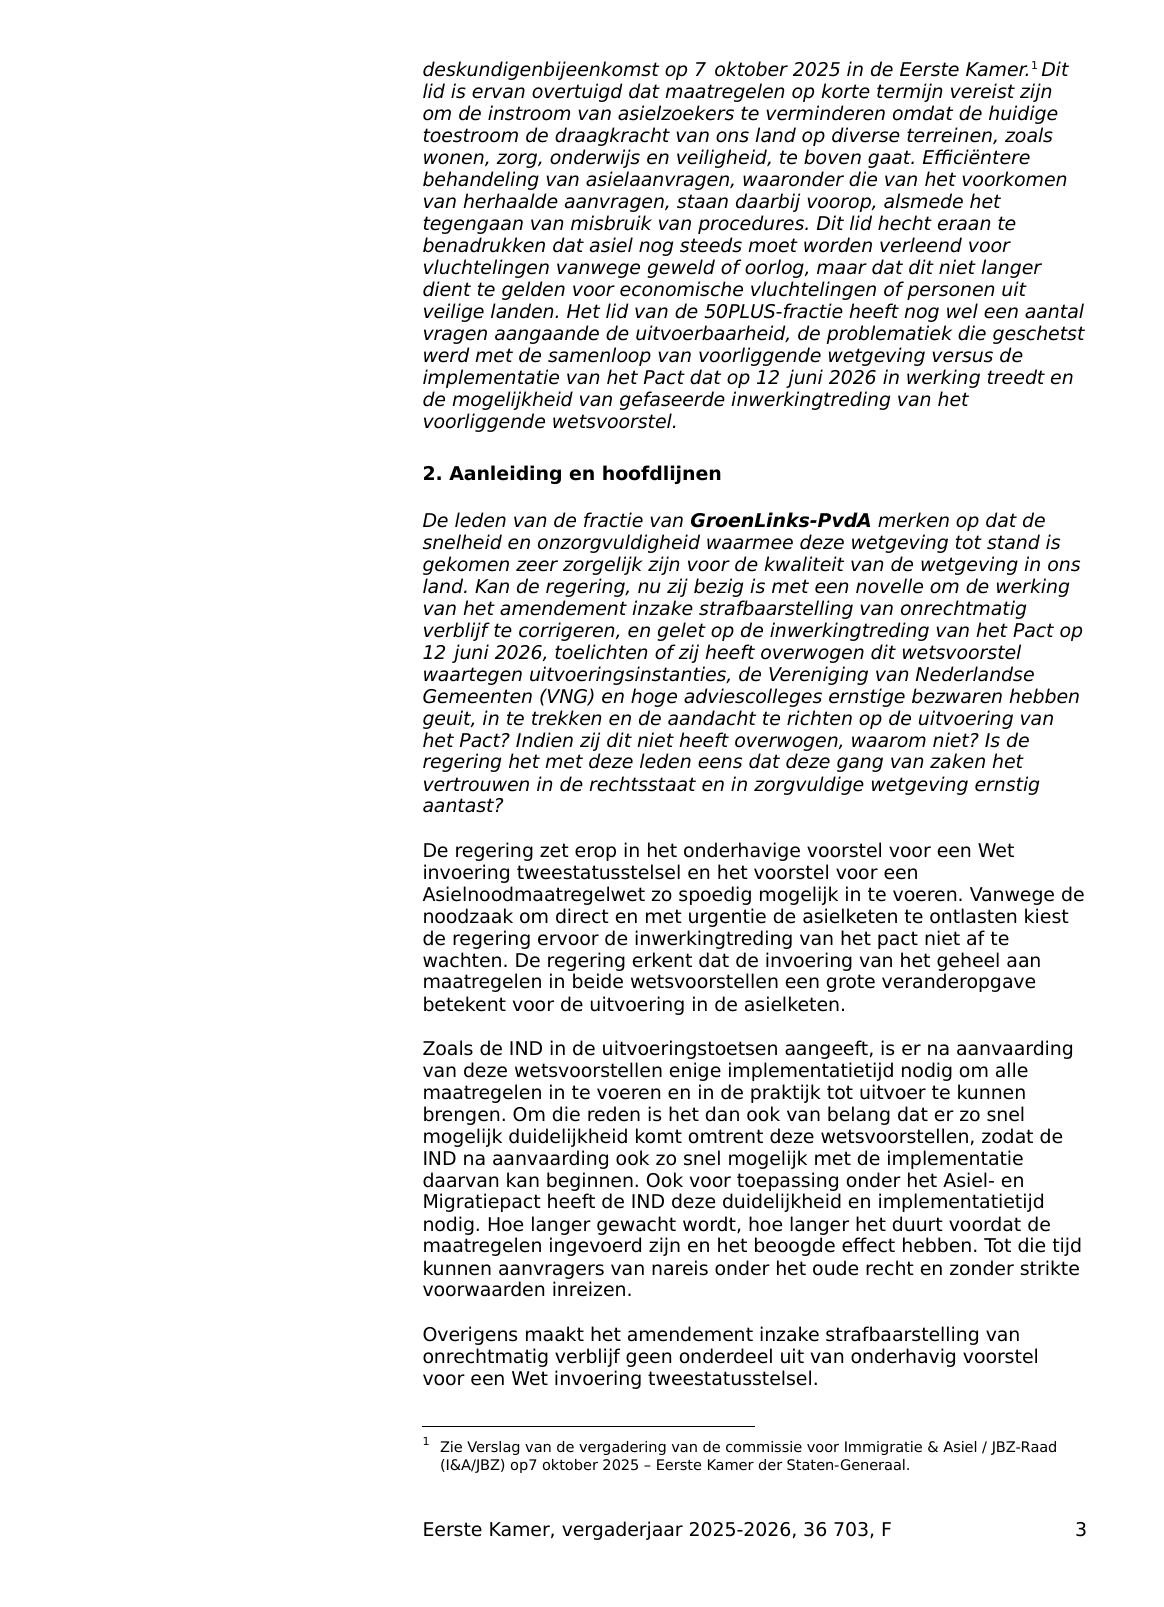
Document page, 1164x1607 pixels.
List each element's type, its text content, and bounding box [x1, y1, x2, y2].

text De leden van de fractie van GroenLinks-PvdA merken op dat de snelheid en onzorgvuldigheid waarmee deze wetgeving tot stand is gekomen zeer zorgelijk zijn voor de kwaliteit van de wetgeving in ons land. Kan de regering, nu zij bezig is met een novelle om de werking van het amendement inzake strafbaarstelling van onrechtmatig verblijf te corrigeren, en gelet op de inwerkingtreding van het Pact op 12 juni 2026, toelichten of zij heeft overwogen dit wetsvoorstel waartegen uitvoeringsinstanties, de Vereniging van Nederlandse Gemeenten (VNG) en hoge adviescolleges ernstige bezwaren hebben geuit, in te trekken en de aandacht te richten op de uitvoering van het Pact? Indien zij dit niet heeft overwogen, waarom niet? Is de regering het met deze leden eens dat deze gang van zaken het vertrouwen in de rechtsstaat en in zorgvuldige wetgeving ernstig aantast? [422, 510, 1087, 817]
text Zie Verslag van de vergadering van de commissie voor Immigratie & Asiel / JBZ-Raad (I&A/JBZ) op7 oktober 2025 – Eerste Kamer der Staten-Generaal. [422, 1435, 1087, 1474]
text Overigens maakt het amendement inzake strafbaarstelling van onrechtmatig verblijf geen onderdeel uit van onderhavig voorstel voor een Wet invoering tweestatusstelsel. [422, 1323, 1087, 1389]
text De regering zet erop in het onderhavige voorstel voor een Wet invoering tweestatusstelsel en het voorstel voor een Asielnoodmaatregelwet zo spoedig mogelijk in te voeren. Vanwege de noodzaak om direct en met urgentie de asielketen te ontlasten kiest de regering ervoor de inwerkingtreding van het pact niet af te wachten. De regering erkent dat de invoering van het geheel aan maatregelen in beide wetsvoorstellen een grote veranderopgave betekent voor de uitvoering in de asielketen. [422, 839, 1087, 1015]
subtitle 2. Aanleiding en hoofdlijnen [422, 463, 1087, 485]
text deskundigenbijeenkomst op 7 oktober 2025 in de Eerste Kamer.Dit lid is ervan overtuigd dat maatregelen op korte termijn vereist zijn om de instroom van asielzoekers te verminderen omdat de huidige toestroom de draagkracht van ons land op diverse terreinen, zoals wonen, zorg, onderwijs en veiligheid, te boven gaat. Efficiëntere behandeling van asielaanvragen, waaronder die van het voorkomen van herhaalde aanvragen, staan daarbij voorop, alsmede het tegengaan van misbruik van procedures. Dit lid hecht eraan te benadrukken dat asiel nog steeds moet worden verleend voor vluchtelingen vanwege geweld of oorlog, maar dat dit niet langer dient te gelden voor economische vluchtelingen of personen uit veilige landen. Het lid van de 50PLUS-fractie heeft nog wel een aantal vragen aangaande de uitvoerbaarheid, de problematiek die geschetst werd met de samenloop van voorliggende wetgeving versus de implementatie van het Pact dat op 12 juni 2026 in werking treedt en de mogelijkheid van gefaseerde inwerkingtreding van het voorliggende wetsvoorstel. [422, 59, 1087, 433]
text Zoals de IND in de uitvoeringstoetsen aangeeft, is er na aanvaarding van deze wetsvoorstellen enige implementatietijd nodig om alle maatregelen in te voeren en in de praktijk tot uitvoer te kunnen brengen. Om die reden is het dan ook van belang dat er zo snel mogelijk duidelijkheid komt omtrent deze wetsvoorstellen, zodat de IND na aanvaarding ook zo snel mogelijk met de implementatie daarvan kan beginnen. Ook voor toepassing onder het Asiel- en Migratiepact heeft de IND deze duidelijkheid en implementatietijd nodig. Hoe langer gewacht wordt, hoe langer het duurt voordat de maatregelen ingevoerd zijn en het beoogde effect hebben. Tot die tijd kunnen aanvragers van nareis onder het oude recht en zonder strikte voorwaarden inreizen. [422, 1038, 1087, 1301]
